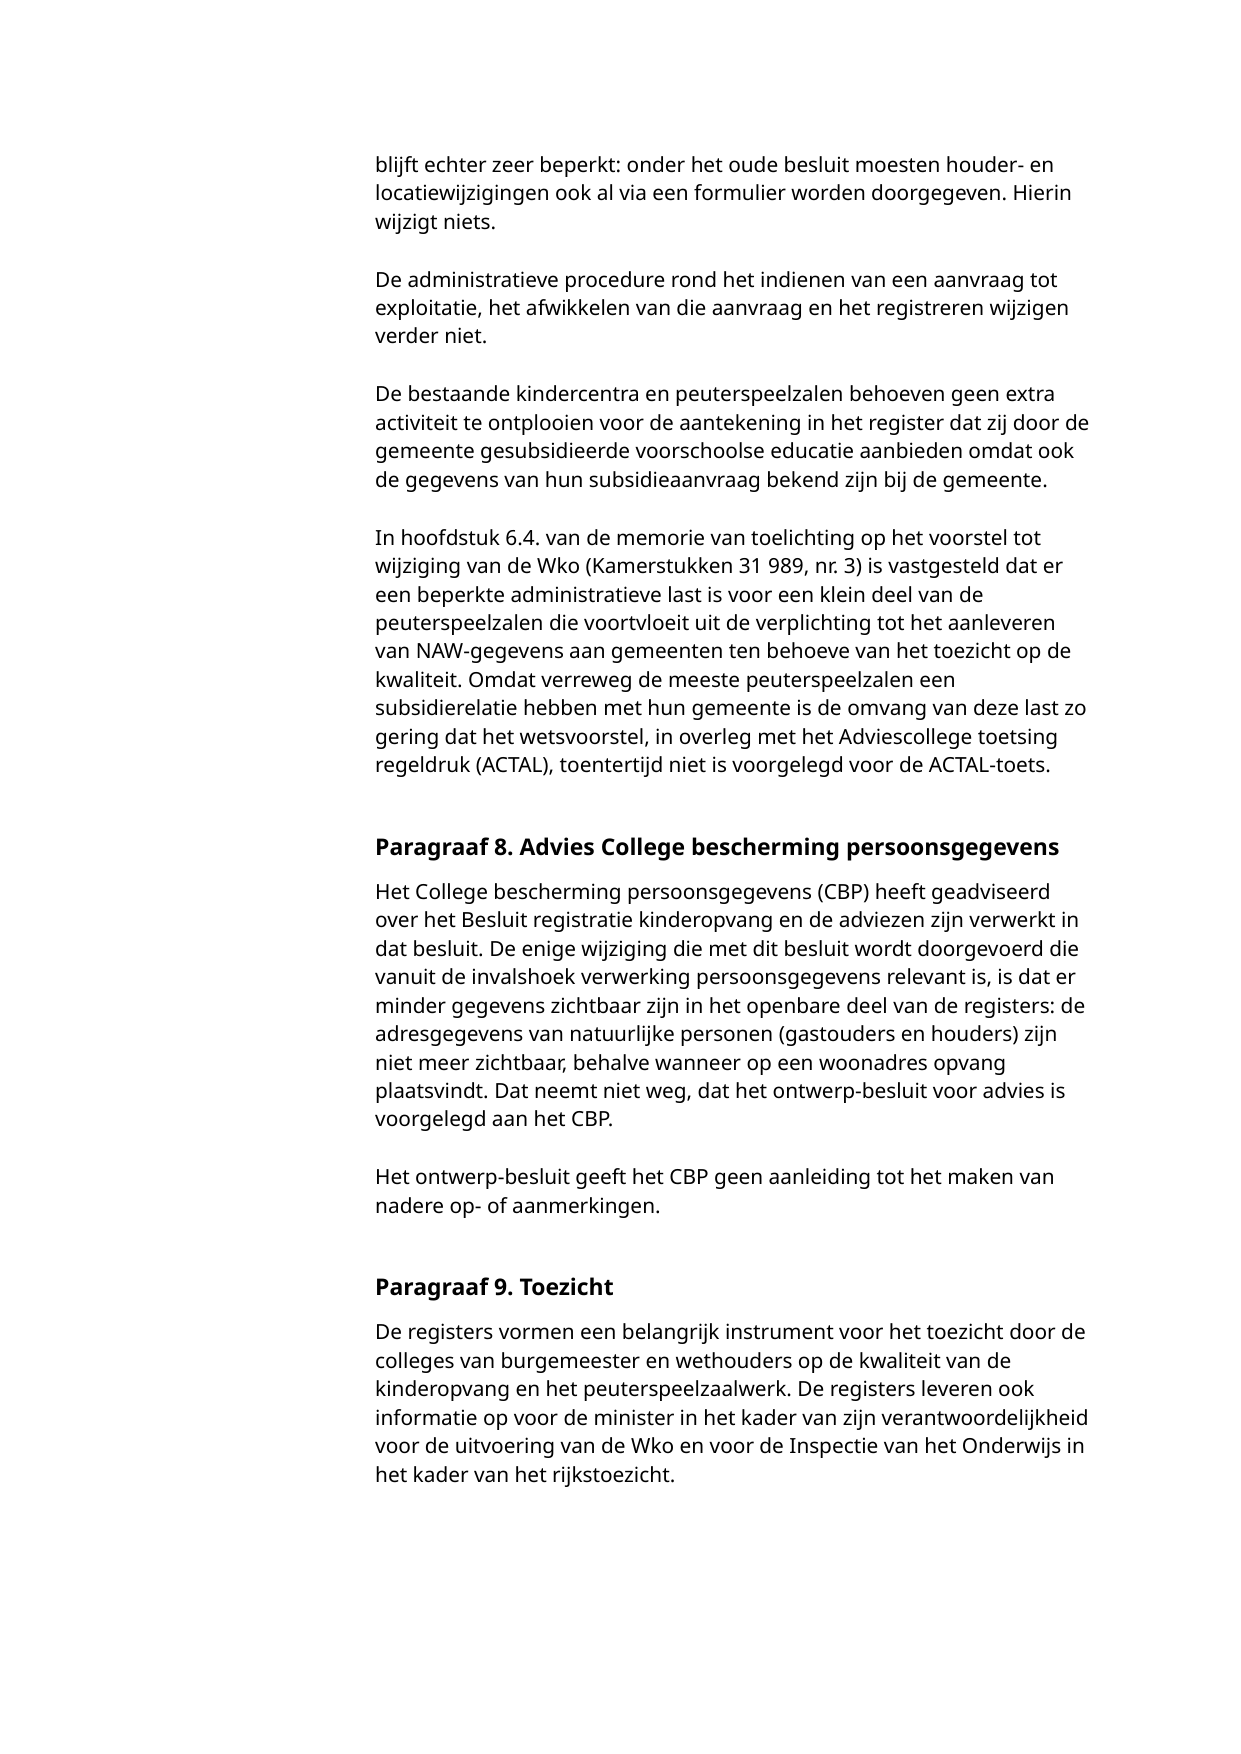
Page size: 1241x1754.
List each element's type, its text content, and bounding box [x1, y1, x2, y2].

text blijft echter zeer beperkt: onder het oude besluit moesten houder- en locatiewijzigingen ook al via een formulier worden doorgegeven. Hierin wijzigt niets. [375, 150, 1090, 235]
text De administratieve procedure rond het indienen van een aanvraag tot exploitatie, het afwikkelen van die aanvraag en het registreren wijzigen verder niet. [375, 265, 1090, 350]
text Het ontwerp-besluit geeft het CBP geen aanleiding tot het maken van nadere op- of aanmerkingen. [375, 1162, 1090, 1219]
text De registers vormen een belangrijk instrument voor het toezicht door de colleges van burgemeester en wethouders op de kwaliteit van de kinderopvang en het peuterspeelzaalwerk. De registers leveren ook informatie op voor de minister in het kader van zijn verantwoordelijkheid voor de uitvoering van de Wko en voor de Inspectie van het Onderwijs in het kader van het rijkstoezicht. [375, 1317, 1090, 1488]
text Het College bescherming persoonsgegevens (CBP) heeft geadviseerd over het Besluit registratie kinderopvang en de adviezen zijn verwerkt in dat besluit. De enige wijziging die met dit besluit wordt doorgevoerd die vanuit de invalshoek verwerking persoonsgegevens relevant is, is dat er minder gegevens zichtbaar zijn in het openbare deel van de registers: de adresgegevens van natuurlijke personen (gastouders en houders) zijn niet meer zichtbaar, behalve wanneer op een woonadres opvang plaatsvindt. Dat neemt niet weg, dat het ontwerp-besluit voor advies is voorgelegd aan het CBP. [375, 877, 1090, 1133]
text De bestaande kindercentra en peuterspeelzalen behoeven geen extra activiteit te ontplooien voor de aantekening in het register dat zij door de gemeente gesubsidieerde voorschoolse educatie aanbieden omdat ook de gegevens van hun subsidieaanvraag bekend zijn bij de gemeente. [375, 379, 1090, 493]
subtitle Paragraaf 8. Advies College bescherming persoonsgegevens [375, 831, 1090, 862]
text In hoofdstuk 6.4. van de memorie van toelichting op het voorstel tot wijziging van de Wko (Kamerstukken 31 989, nr. 3) is vastgesteld dat er een beperkte administratieve last is voor een klein deel van de peuterspeelzalen die voortvloeit uit de verplichting tot het aanleveren van NAW-gegevens aan gemeenten ten behoeve van het toezicht op de kwaliteit. Omdat verreweg de meeste peuterspeelzalen een subsidierelatie hebben met hun gemeente is de omvang van deze last zo gering dat het wetsvoorstel, in overleg met het Adviescollege toetsing regeldruk (ACTAL), toentertijd niet is voorgelegd voor de ACTAL-toets. [375, 523, 1090, 779]
subtitle Paragraaf 9. Toezicht [375, 1271, 1090, 1302]
